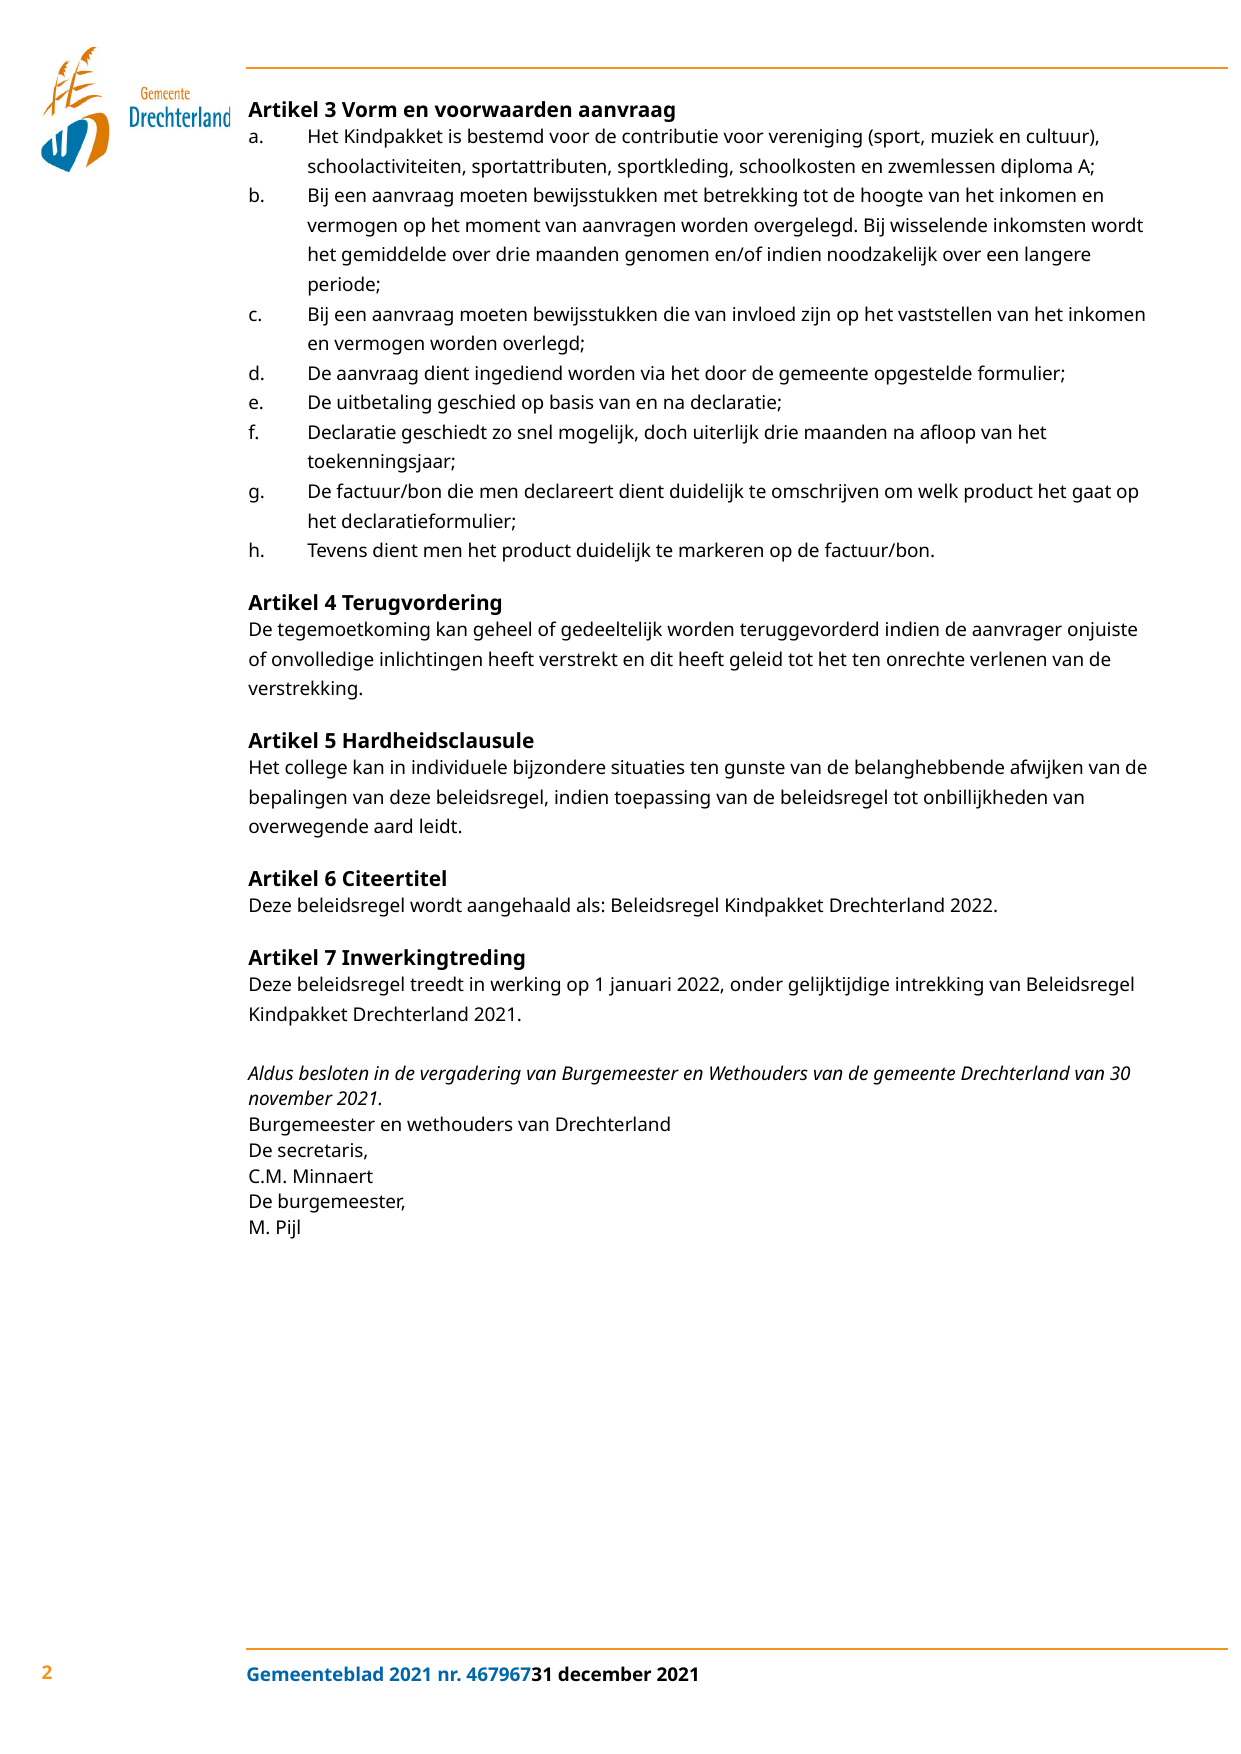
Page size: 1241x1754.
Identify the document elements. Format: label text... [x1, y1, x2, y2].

text Deze beleidsregel wordt aangehaald als: Beleidsregel Kindpakket Drechterland 2022. [248, 892, 1152, 918]
list De uitbetaling geschied op basis van en na declaratie; [248, 389, 1152, 415]
picture [41, 47, 231, 172]
text Artikel 5 Hardheidsclausule [248, 726, 1152, 754]
text De burgemeester, [248, 1188, 1152, 1214]
text De tegemoetkoming kan geheel of gedeeltelijk worden teruggevorderd indien de aanvrager onjuiste of onvolledige inlichtingen heeft verstrekt en dit heeft geleid tot het ten onrechte verlenen van de verstrekking. [248, 616, 1152, 701]
list Het Kindpakket is bestemd voor de contributie voor vereniging (sport, muziek en cultuur), schoolactiviteiten, sportattributen, sportkleding, schoolkosten en zwemlessen diploma A; [248, 123, 1152, 178]
list De factuur/bon die men declareert dient duidelijk te omschrijven om welk product het gaat op het declaratieformulier; [248, 478, 1152, 533]
picture [41, 158, 64, 172]
text Het college kan in individuele bijzondere situaties ten gunste van de belanghebbende afwijken van de bepalingen van deze beleidsregel, indien toepassing van de beleidsregel tot onbillijkheden van overwegende aard leidt. [248, 754, 1152, 839]
list Bij een aanvraag moeten bewijsstukken die van invloed zijn op het vaststellen van het inkomen en vermogen worden overlegd; [248, 301, 1152, 356]
text Aldus besloten in de vergadering van Burgemeester en Wethouders van de gemeente Drechterland van 30 november 2021. [248, 1060, 1152, 1111]
text Artikel 6 Citeertitel [248, 864, 1152, 892]
text M. Pijl [248, 1214, 1152, 1240]
picture [226, 115, 231, 124]
list Tevens dient men het product duidelijk te markeren op de factuur/bon. [248, 537, 1152, 563]
list Bij een aanvraag moeten bewijsstukken met betrekking tot de hoogte van het inkomen en vermogen op het moment van aanvragen worden overgelegd. Bij wisselende inkomsten wordt het gemiddelde over drie maanden genomen en/of indien noodzakelijk over een langere periode; [248, 182, 1152, 297]
text Artikel 4 Terugvordering [248, 588, 1152, 616]
text De secretaris, [248, 1137, 1152, 1163]
text Burgemeester en wethouders van Drechterland [248, 1111, 1152, 1137]
text Deze beleidsregel treedt in werking op 1 januari 2022, onder gelijktijdige intrekking van Beleidsregel Kindpakket Drechterland 2021. [248, 971, 1152, 1026]
text Artikel 3 Vorm en voorwaarden aanvraag [248, 95, 1152, 123]
text C.M. Minnaert [248, 1163, 1152, 1188]
list Declaratie geschiedt zo snel mogelijk, doch uiterlijk drie maanden na afloop van het toekenningsjaar; [248, 419, 1152, 474]
text Artikel 7 Inwerkingtreding [248, 943, 1152, 971]
list De aanvraag dient ingediend worden via het door de gemeente opgestelde formulier; [248, 360, 1152, 386]
